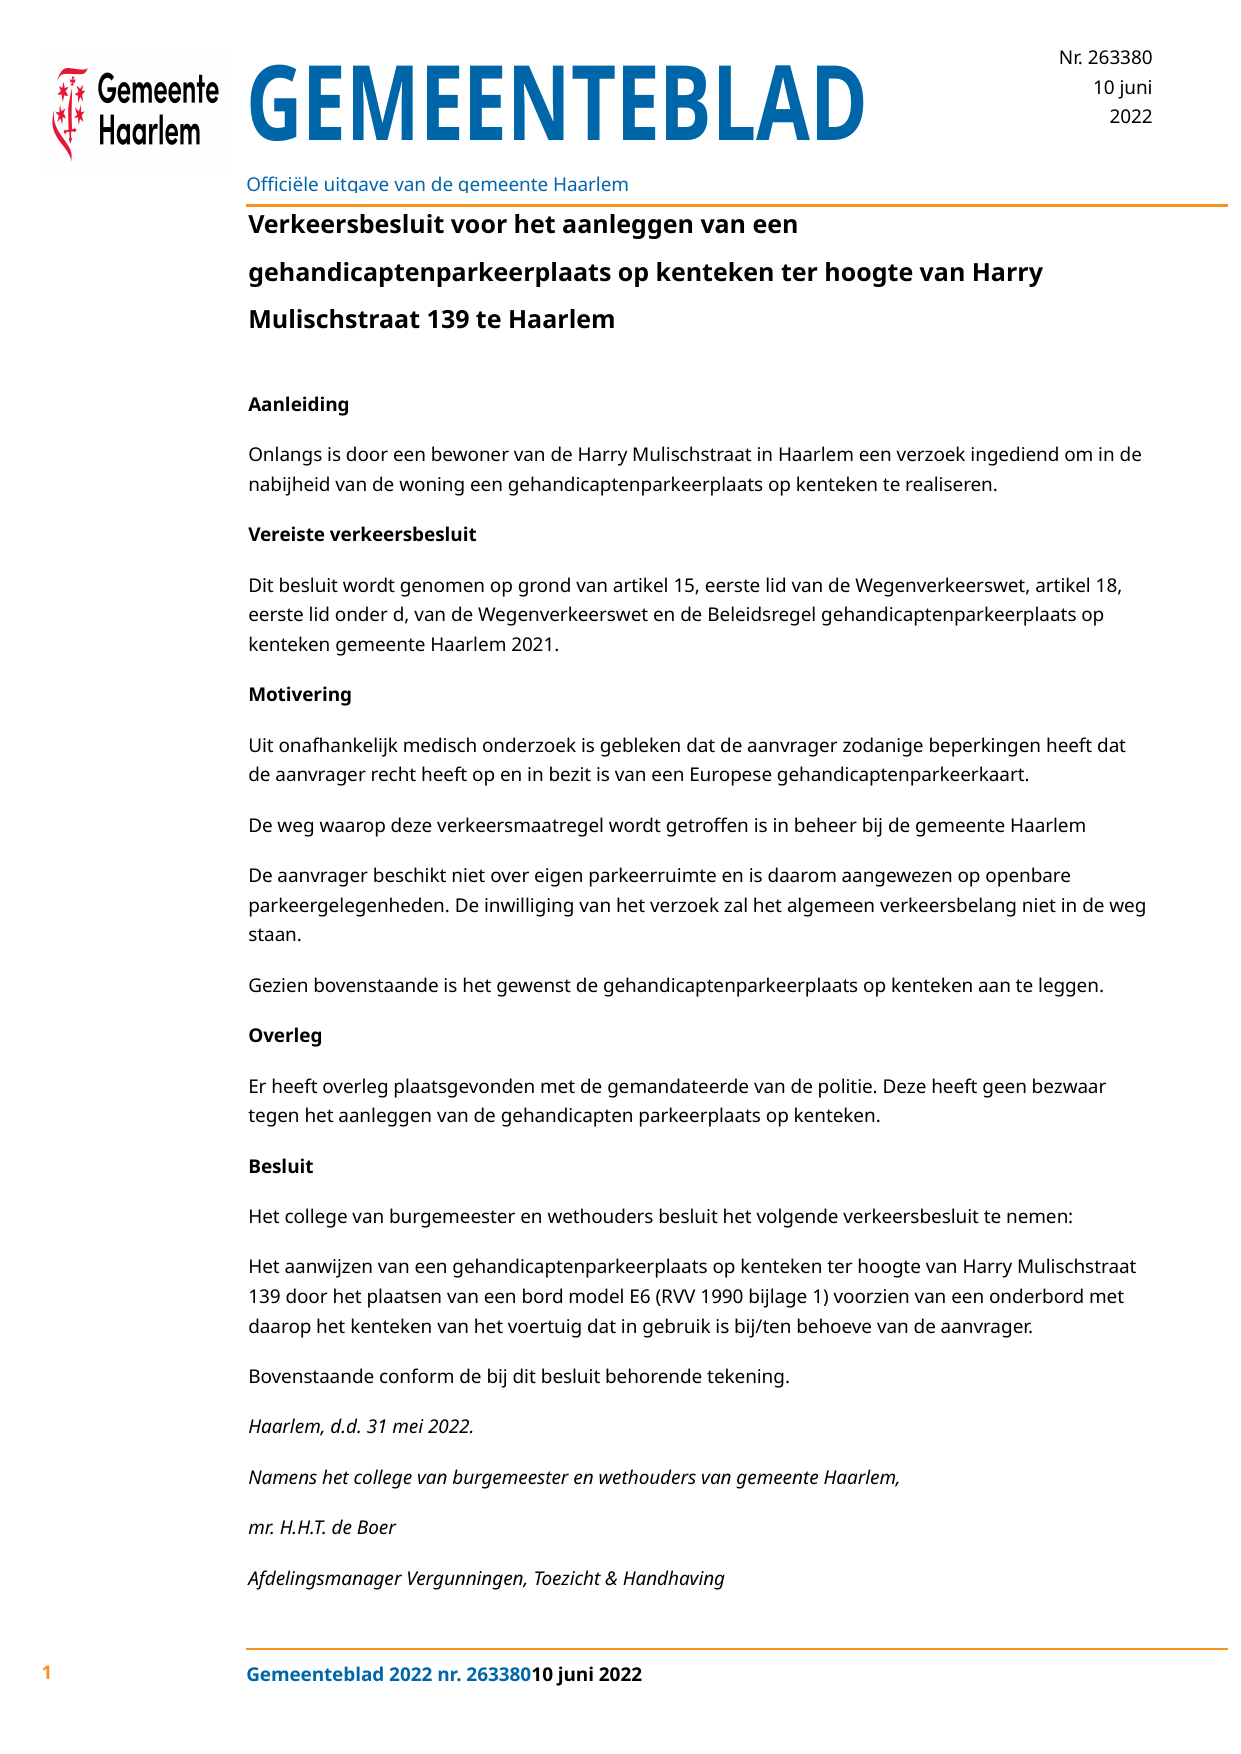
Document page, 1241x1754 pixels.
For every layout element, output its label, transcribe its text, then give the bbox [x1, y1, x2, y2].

text Onlangs is door een bewoner van de Harry Mulischstraat in Haarlem een verzoek ingediend om in de nabijheid van de woning een gehandicaptenparkeerplaats op kenteken te realiseren. [248, 442, 1152, 497]
text De aanvrager beschikt niet over eigen parkeerruimte en is daarom aangewezen op openbare parkeergelegenheden. De inwilliging van het verzoek zal het algemeen verkeersbelang niet in de weg staan. [248, 862, 1152, 947]
text Haarlem, d.d. 31 mei 2022. [248, 1414, 1152, 1439]
text Aanleiding [248, 391, 1152, 417]
text Namens het college van burgemeester en wethouders van gemeente Haarlem, [248, 1464, 1152, 1490]
text Motivering [248, 682, 1152, 707]
text Het aanwijzen van een gehandicaptenparkeerplaats op kenteken ter hoogte van Harry Mulischstraat 139 door het plaatsen van een bord model E6 (RVV 1990 bijlage 1) voorzien van een onderbord met daarop het kenteken van het voertuig dat in gebruik is bij/ten behoeve van de aanvrager. [248, 1254, 1152, 1339]
text De weg waarop deze verkeersmaatregel wordt getroffen is in beheer bij de gemeente Haarlem [248, 812, 1152, 838]
text Vereiste verkeersbesluit [248, 522, 1152, 547]
text Afdelingsmanager Vergunningen, Toezicht & Handhaving [248, 1565, 1152, 1591]
text Overleg [248, 1022, 1152, 1048]
picture [41, 47, 231, 172]
text Dit besluit wordt genomen op grond van artikel 15, eerste lid van de Wegenverkeerswet, artikel 18, eerste lid onder d, van de Wegenverkeerswet en de Beleidsregel gehandicaptenparkeerplaats op kenteken gemeente Haarlem 2021. [248, 572, 1152, 657]
text Gezien bovenstaande is het gewenst de gehandicaptenparkeerplaats op kenteken aan te leggen. [248, 972, 1152, 998]
text mr. H.H.T. de Boer [248, 1514, 1152, 1540]
text Verkeersbesluit voor het aanleggen van een gehandicaptenparkeerplaats op kenteken ter hoogte van Harry Mulischstraat 139 te Haarlem [248, 207, 1152, 336]
text Het college van burgemeester en wethouders besluit het volgende verkeersbesluit te nemen: [248, 1203, 1152, 1229]
text Bovenstaande conform de bij dit besluit behorende tekening. [248, 1363, 1152, 1389]
text Er heeft overleg plaatsgevonden met de gemandateerde van de politie. Deze heeft geen bezwaar tegen het aanleggen van de gehandicapten parkeerplaats op kenteken. [248, 1073, 1152, 1128]
text Besluit [248, 1153, 1152, 1179]
text Uit onafhankelijk medisch onderzoek is gebleken dat de aanvrager zodanige beperkingen heeft dat de aanvrager recht heeft op en in bezit is van een Europese gehandicaptenparkeerkaart. [248, 732, 1152, 787]
